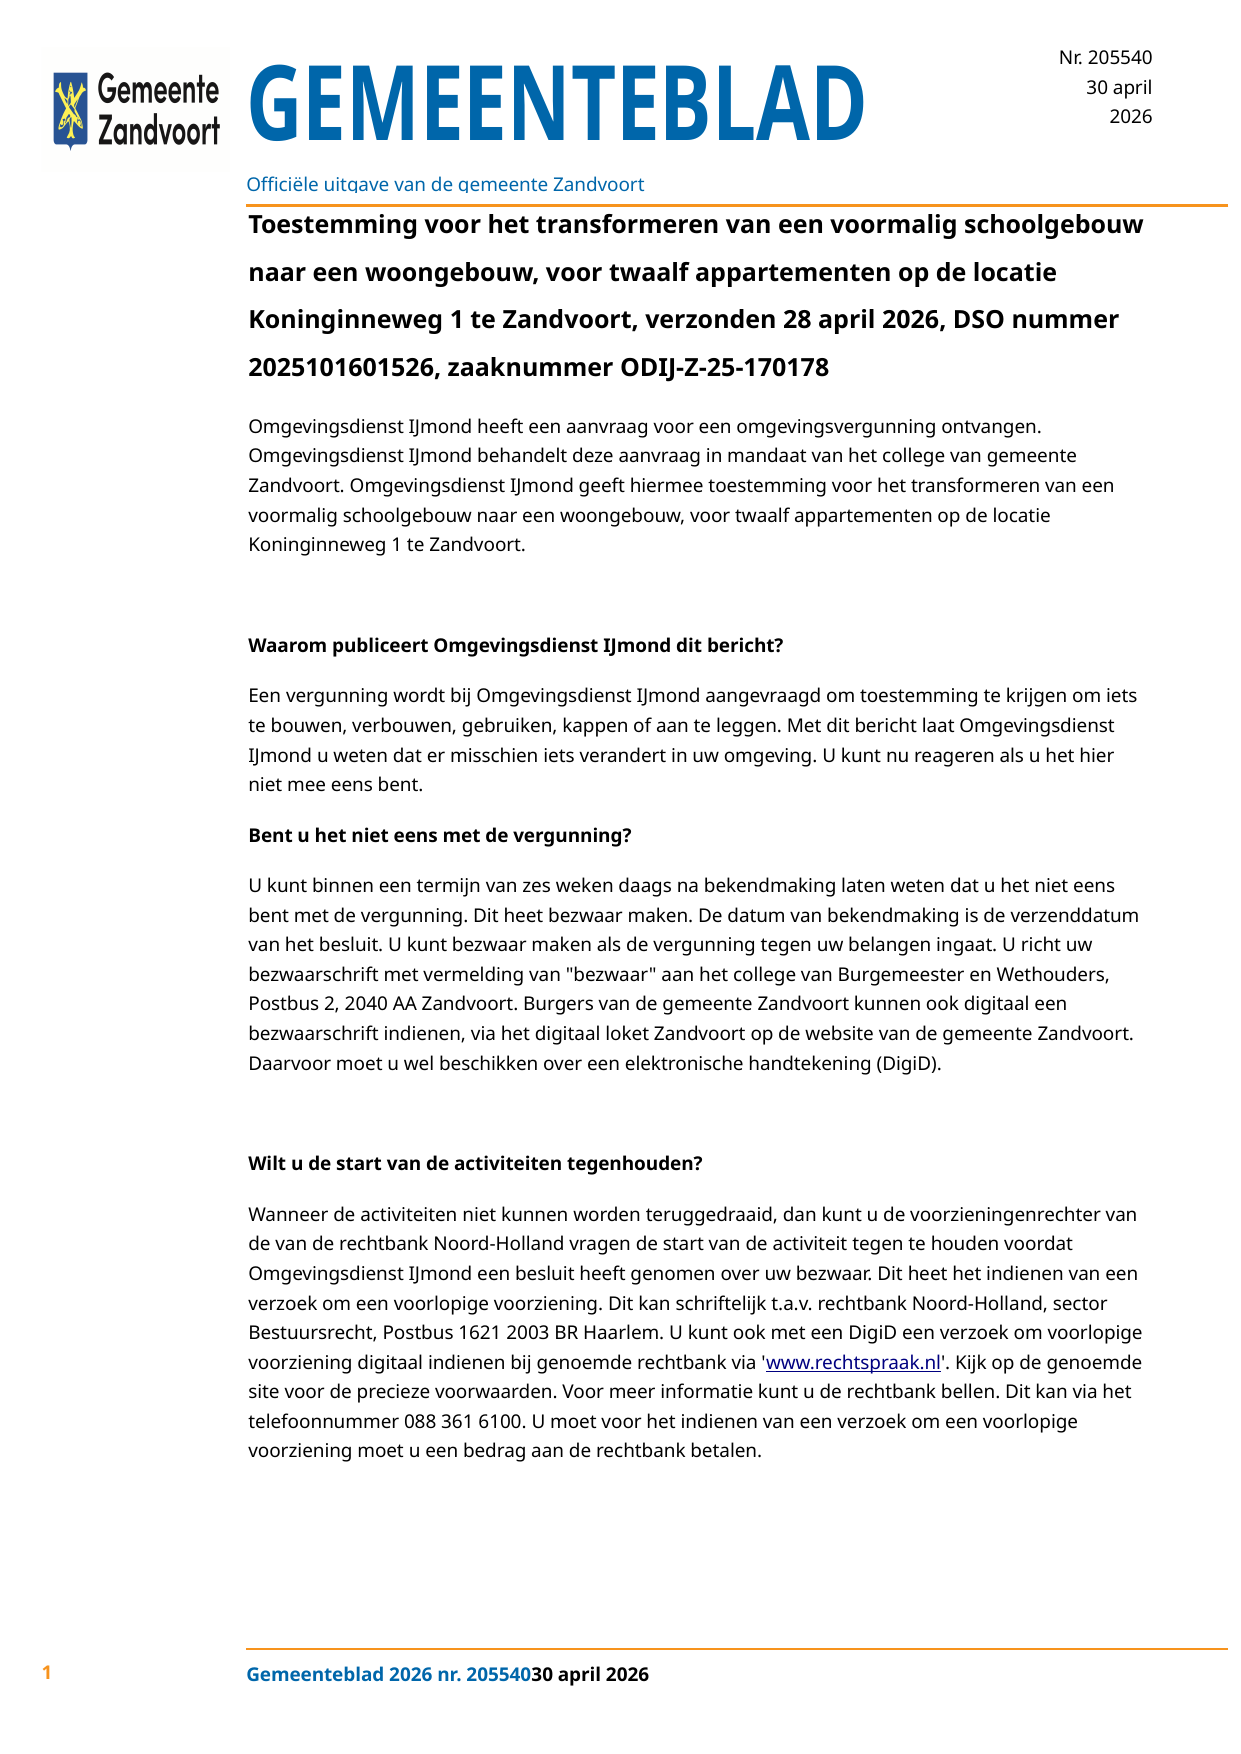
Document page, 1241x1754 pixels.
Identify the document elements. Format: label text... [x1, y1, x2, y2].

text Waarom publiceert Omgevingsdienst IJmond dit bericht? [248, 632, 1152, 658]
picture [41, 47, 231, 172]
text U kunt binnen een termijn van zes weken daags na bekendmaking laten weten dat u het niet eens bent met de vergunning. Dit heet bezwaar maken. De datum van bekendmaking is de verzenddatum van het besluit. U kunt bezwaar maken als de vergunning tegen uw belangen ingaat. U richt uw bezwaarschrift met vermelding van "bezwaar" aan het college van Burgemeester en Wethouders, Postbus 2, 2040 AA Zandvoort. Burgers van de gemeente Zandvoort kunnen ook digitaal een bezwaarschrift indienen, via het digitaal loket Zandvoort op de website van de gemeente Zandvoort. Daarvoor moet u wel beschikken over een elektronische handtekening (DigiD). [248, 872, 1152, 1076]
text Een vergunning wordt bij Omgevingsdienst IJmond aangevraagd om toestemming te krijgen om iets te bouwen, verbouwen, gebruiken, kappen of aan te leggen. Met dit bericht laat Omgevingsdienst IJmond u weten dat er misschien iets verandert in uw omgeving. U kunt nu reageren als u het hier niet mee eens bent. [248, 683, 1152, 797]
text Omgevingsdienst IJmond heeft een aanvraag voor een omgevingsvergunning ontvangen. Omgevingsdienst IJmond behandelt deze aanvraag in mandaat van het college van gemeente Zandvoort. Omgevingsdienst IJmond geeft hiermee toestemming voor het transformeren van een voormalig schoolgebouw naar een woongebouw, voor twaalf appartementen op de locatie Koninginneweg 1 te Zandvoort. [248, 413, 1152, 557]
text Toestemming voor het transformeren van een voormalig schoolgebouw naar een woongebouw, voor twaalf appartementen op de locatie Koninginneweg 1 te Zandvoort, verzonden 28 april 2026, DSO nummer 2025101601526, zaaknummer ODIJ-Z-25-170178 [248, 207, 1152, 384]
text Bent u het niet eens met de vergunning? [248, 822, 1152, 848]
text Wanneer de activiteiten niet kunnen worden teruggedraaid, dan kunt u de voorzieningenrechter van de van de rechtbank Noord-Holland vragen de start van de activiteit tegen te houden voordat Omgevingsdienst IJmond een besluit heeft genomen over uw bezwaar. Dit heet het indienen van een verzoek om een voorlopige voorziening. Dit kan schriftelijk t.a.v. rechtbank Noord-Holland, sector Bestuursrecht, Postbus 1621 2003 BR Haarlem. U kunt ook met een DigiD een verzoek om voorlopige voorziening digitaal indienen bij genoemde rechtbank via 'www.rechtspraak.nl'. Kijk op de genoemde site voor de precieze voorwaarden. Voor meer informatie kunt u de rechtbank bellen. Dit kan via het telefoonnummer 088 361 6100. U moet voor het indienen van een verzoek om een voorlopige voorziening moet u een bedrag aan de rechtbank betalen. [248, 1201, 1152, 1463]
text Wilt u de start van de activiteiten tegenhouden? [248, 1151, 1152, 1176]
